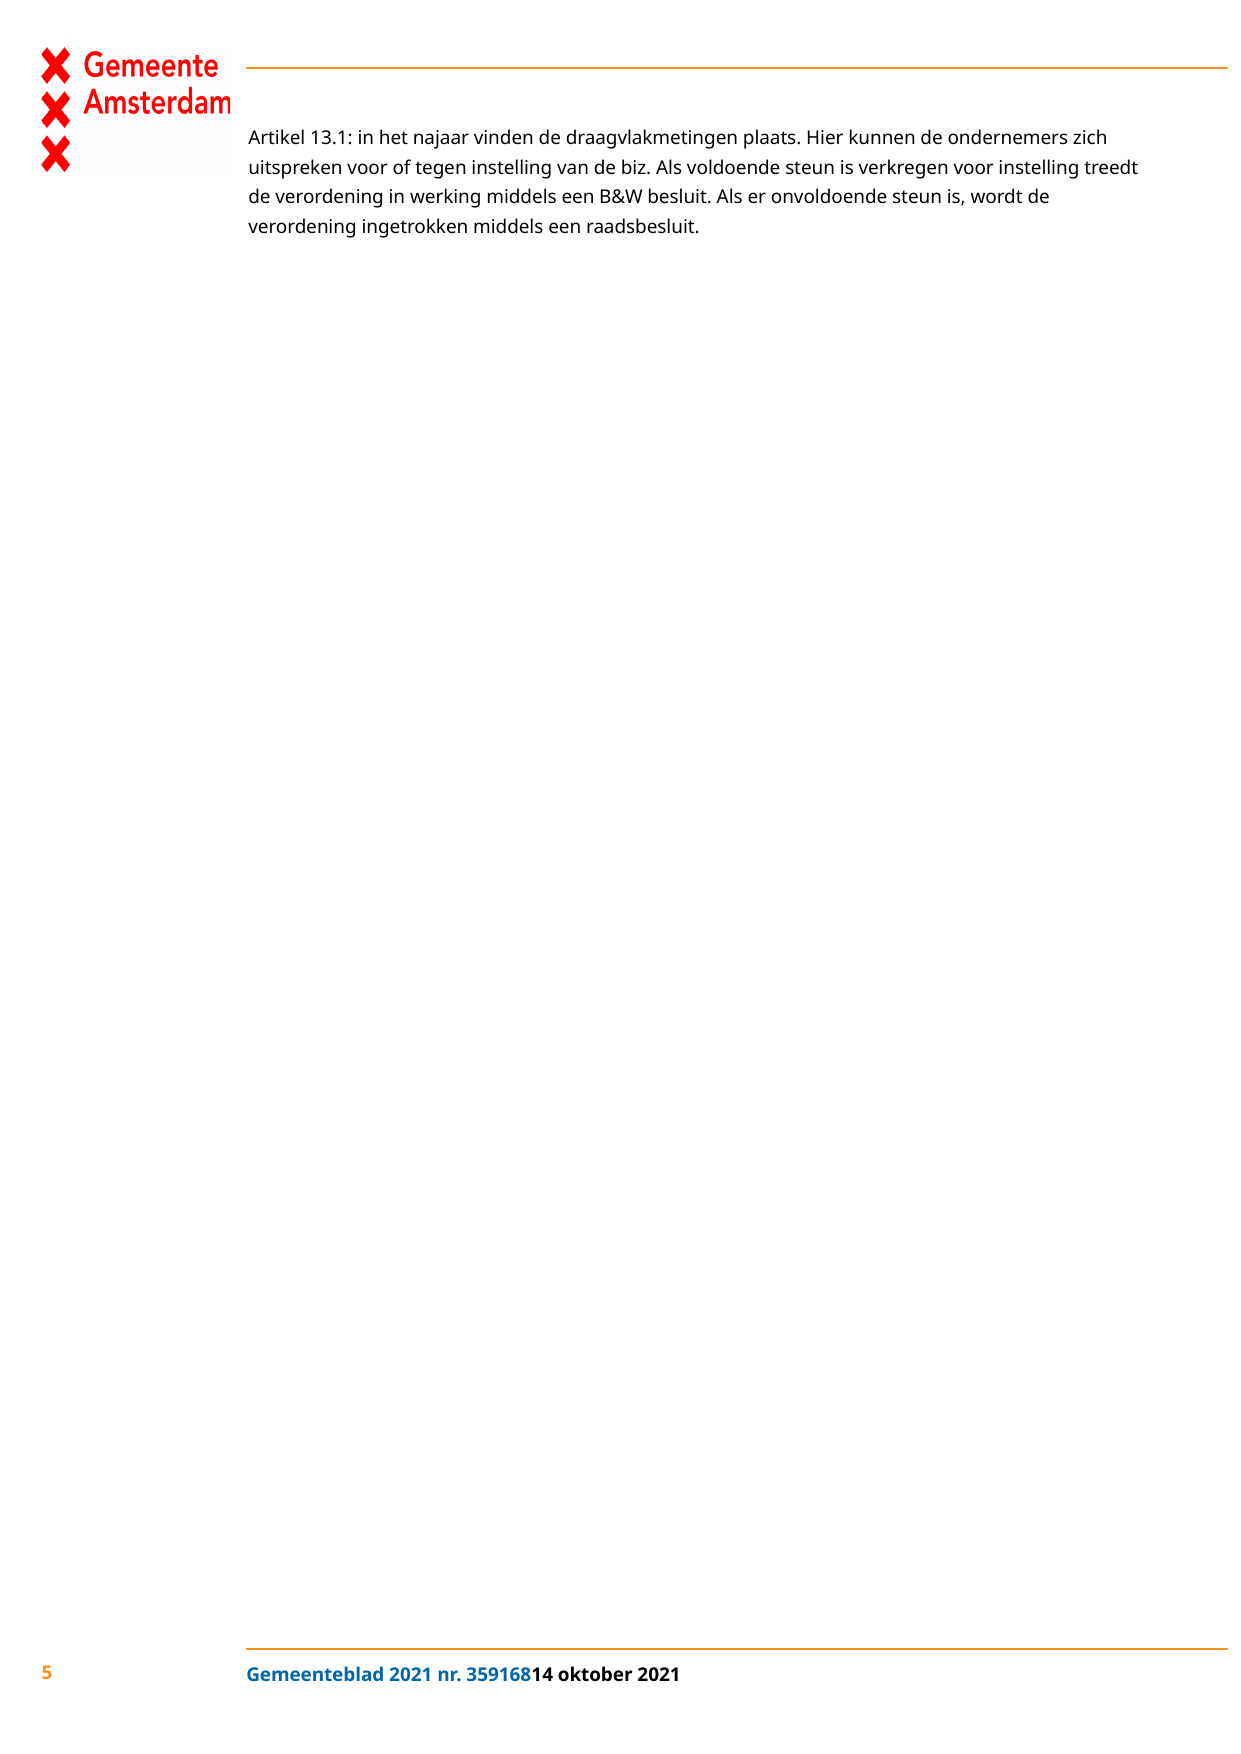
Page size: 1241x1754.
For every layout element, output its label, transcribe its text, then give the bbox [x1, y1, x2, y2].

picture [41, 47, 231, 172]
text Artikel 13.1: in het najaar vinden de draagvlakmetingen plaats. Hier kunnen de ondernemers zich uitspreken voor of tegen instelling van de biz. Als voldoende steun is verkregen voor instelling treedt de verordening in werking middels een B&W besluit. Als er onvoldoende steun is, wordt de verordening ingetrokken middels een raadsbesluit. [248, 124, 1152, 239]
